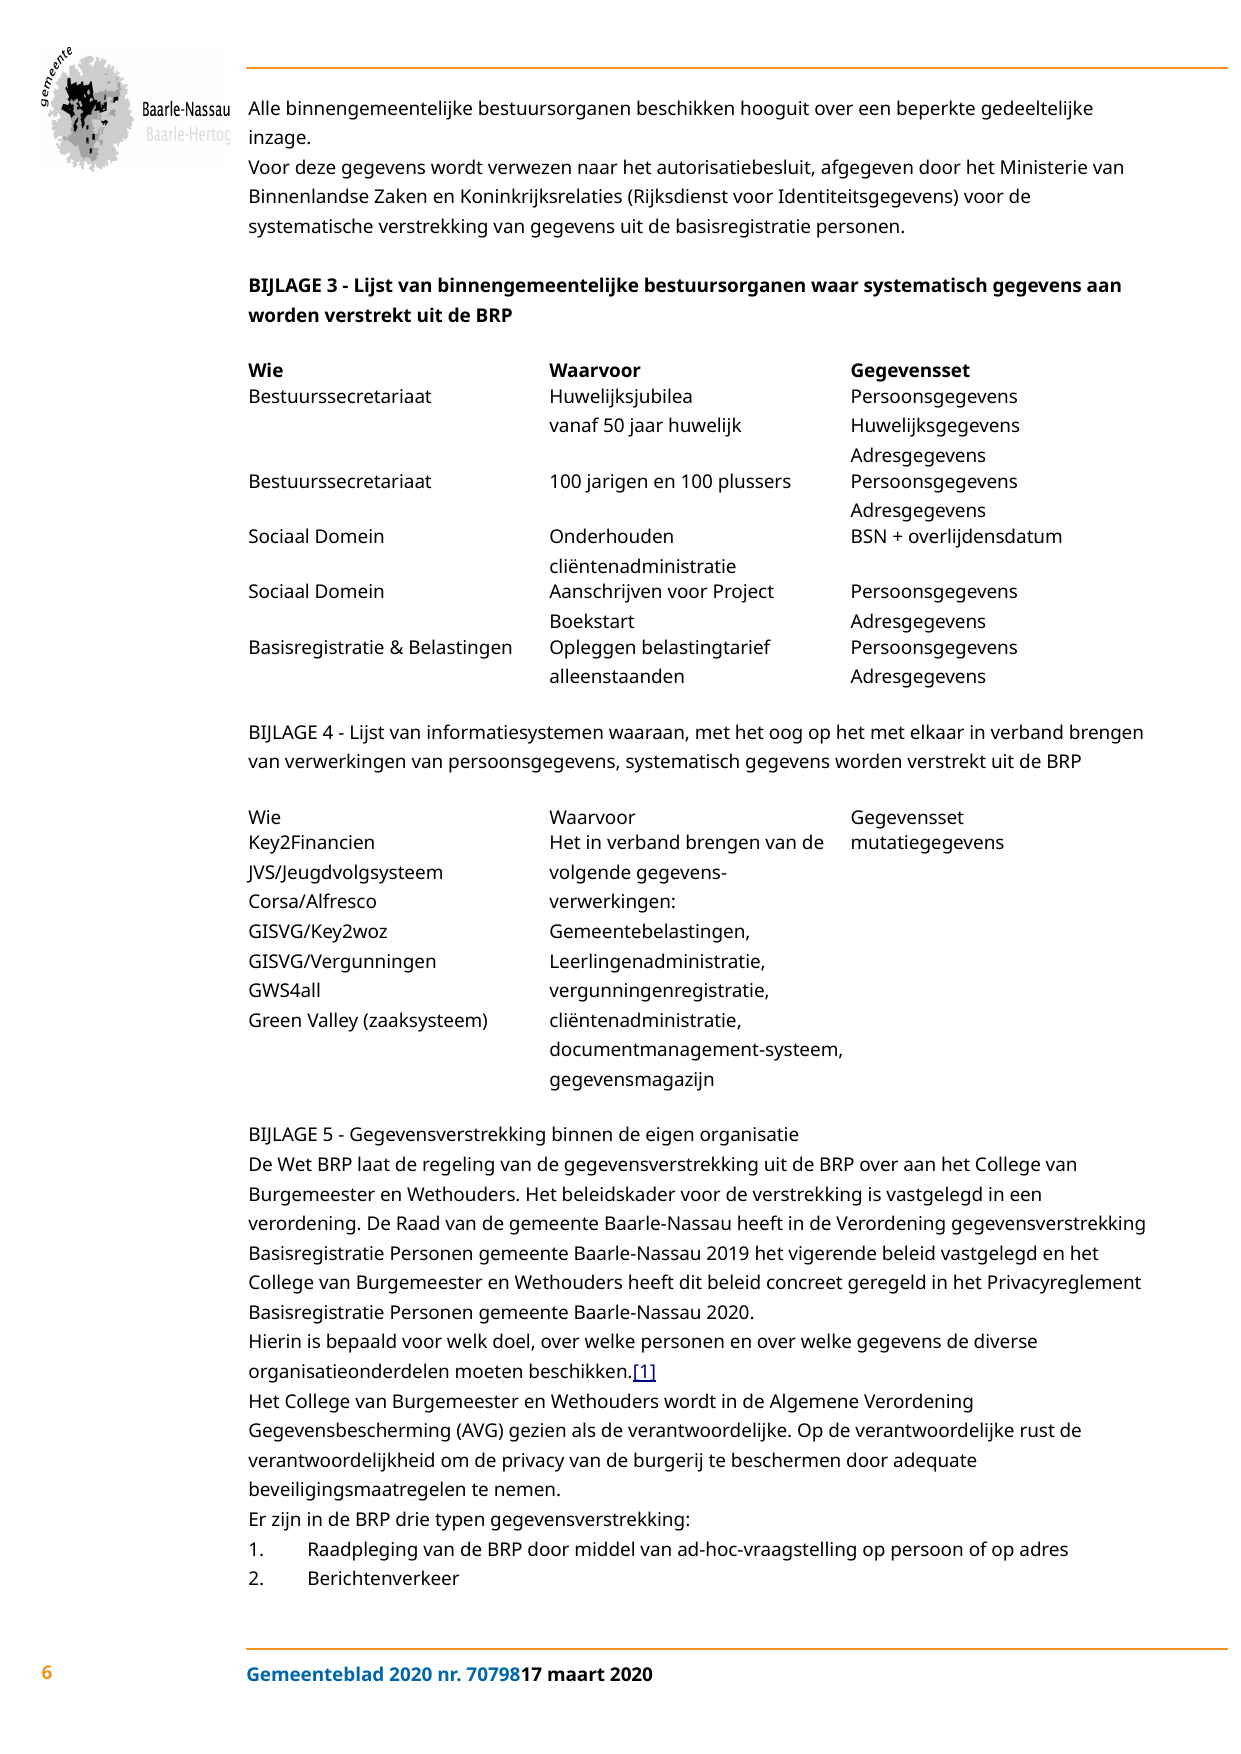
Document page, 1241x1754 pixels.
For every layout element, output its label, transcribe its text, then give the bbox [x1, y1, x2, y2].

table_cell mutatiegegevens [850, 830, 1152, 1092]
table_cell Het in verband brengen van de volgende gegevens-verwerkingen: Gemeentebelastingen, Leerlingenadministratie, vergunningenregistratie, cliëntenadministratie, documentmanagement-systeem, gegevensmagazijn [549, 830, 850, 1092]
list Berichtenverkeer [248, 1565, 1152, 1591]
table_cell Sociaal Domein [248, 579, 549, 634]
table_cell 100 jarigen en 100 plussers [549, 468, 850, 523]
table_header Wie [248, 804, 549, 829]
table_cell Opleggen belastingtarief alleenstaanden [549, 634, 850, 689]
table_header Gegevensset [850, 804, 1152, 829]
table_cell Onderhouden cliëntenadministratie [549, 523, 850, 578]
picture [41, 47, 231, 172]
text Voor deze gegevens wordt verwezen naar het autorisatiebesluit, afgegeven door het Ministerie van Binnenlandse Zaken en Koninkrijksrelaties (Rijksdienst voor Identiteitsgegevens) voor de systematische verstrekking van gegevens uit de basisregistratie personen. [248, 154, 1152, 239]
table_cell Huwelijksjubilea vanaf 50 jaar huwelijk [549, 383, 850, 468]
table_cell Bestuurssecretariaat [248, 468, 549, 523]
table_header Wie [248, 357, 549, 383]
text Er zijn in de BRP drie typen gegevensverstrekking: [248, 1506, 1152, 1532]
table_cell Aanschrijven voor Project Boekstart [549, 579, 850, 634]
table_cell Persoonsgegevens Adresgegevens [850, 579, 1152, 634]
text Hierin is bepaald voor welk doel, over welke personen en over welke gegevens de diverse organisatieonderdelen moeten beschikken.[1] [248, 1329, 1152, 1384]
list Raadpleging van de BRP door middel van ad-hoc-vraagstelling op persoon of op adres [248, 1536, 1152, 1562]
table_cell Persoonsgegevens Huwelijksgegevens Adresgegevens [850, 383, 1152, 468]
table_cell Sociaal Domein [248, 523, 549, 578]
table_cell BSN + overlijdensdatum [850, 523, 1152, 578]
table_cell Persoonsgegevens Adresgegevens [850, 468, 1152, 523]
text BIJLAGE 5 - Gegevensverstrekking binnen de eigen organisatie [248, 1122, 1152, 1147]
table_cell Bestuurssecretariaat [248, 383, 549, 468]
table_header Waarvoor [549, 357, 850, 383]
text Het College van Burgemeester en Wethouders wordt in de Algemene Verordening Gegevensbescherming (AVG) gezien als de verantwoordelijke. Op de verantwoordelijke rust de verantwoordelijkheid om de privacy van de burgerij te beschermen door adequate beveiligingsmaatregelen te nemen. [248, 1388, 1152, 1502]
text Alle binnengemeentelijke bestuursorganen beschikken hooguit over een beperkte gedeeltelijke inzage. [248, 95, 1152, 150]
text BIJLAGE 4 - Lijst van informatiesystemen waaraan, met het oog op het met elkaar in verband brengen van verwerkingen van persoonsgegevens, systematisch gegevens worden verstrekt uit de BRP [248, 719, 1152, 774]
text BIJLAGE 3 - Lijst van binnengemeentelijke bestuursorganen waar systematisch gegevens aan worden verstrekt uit de BRP [248, 272, 1152, 328]
table_cell Basisregistratie & Belastingen [248, 634, 549, 689]
table_header Gegevensset [850, 357, 1152, 383]
table_header Waarvoor [549, 804, 850, 829]
table_cell Persoonsgegevens Adresgegevens [850, 634, 1152, 689]
text De Wet BRP laat de regeling van de gegevensverstrekking uit de BRP over aan het College van Burgemeester en Wethouders. Het beleidskader voor de verstrekking is vastgelegd in een verordening. De Raad van de gemeente Baarle-Nassau heeft in de Verordening gegevensverstrekking Basisregistratie Personen gemeente Baarle-Nassau 2019 het vigerende beleid vastgelegd en het College van Burgemeester en Wethouders heeft dit beleid concreet geregeld in het Privacyreglement Basisregistratie Personen gemeente Baarle-Nassau 2020. [248, 1151, 1152, 1325]
table_cell Key2Financien JVS/Jeugdvolgsysteem Corsa/Alfresco GISVG/Key2woz GISVG/Vergunningen GWS4all Green Valley (zaaksysteem) [248, 830, 549, 1092]
